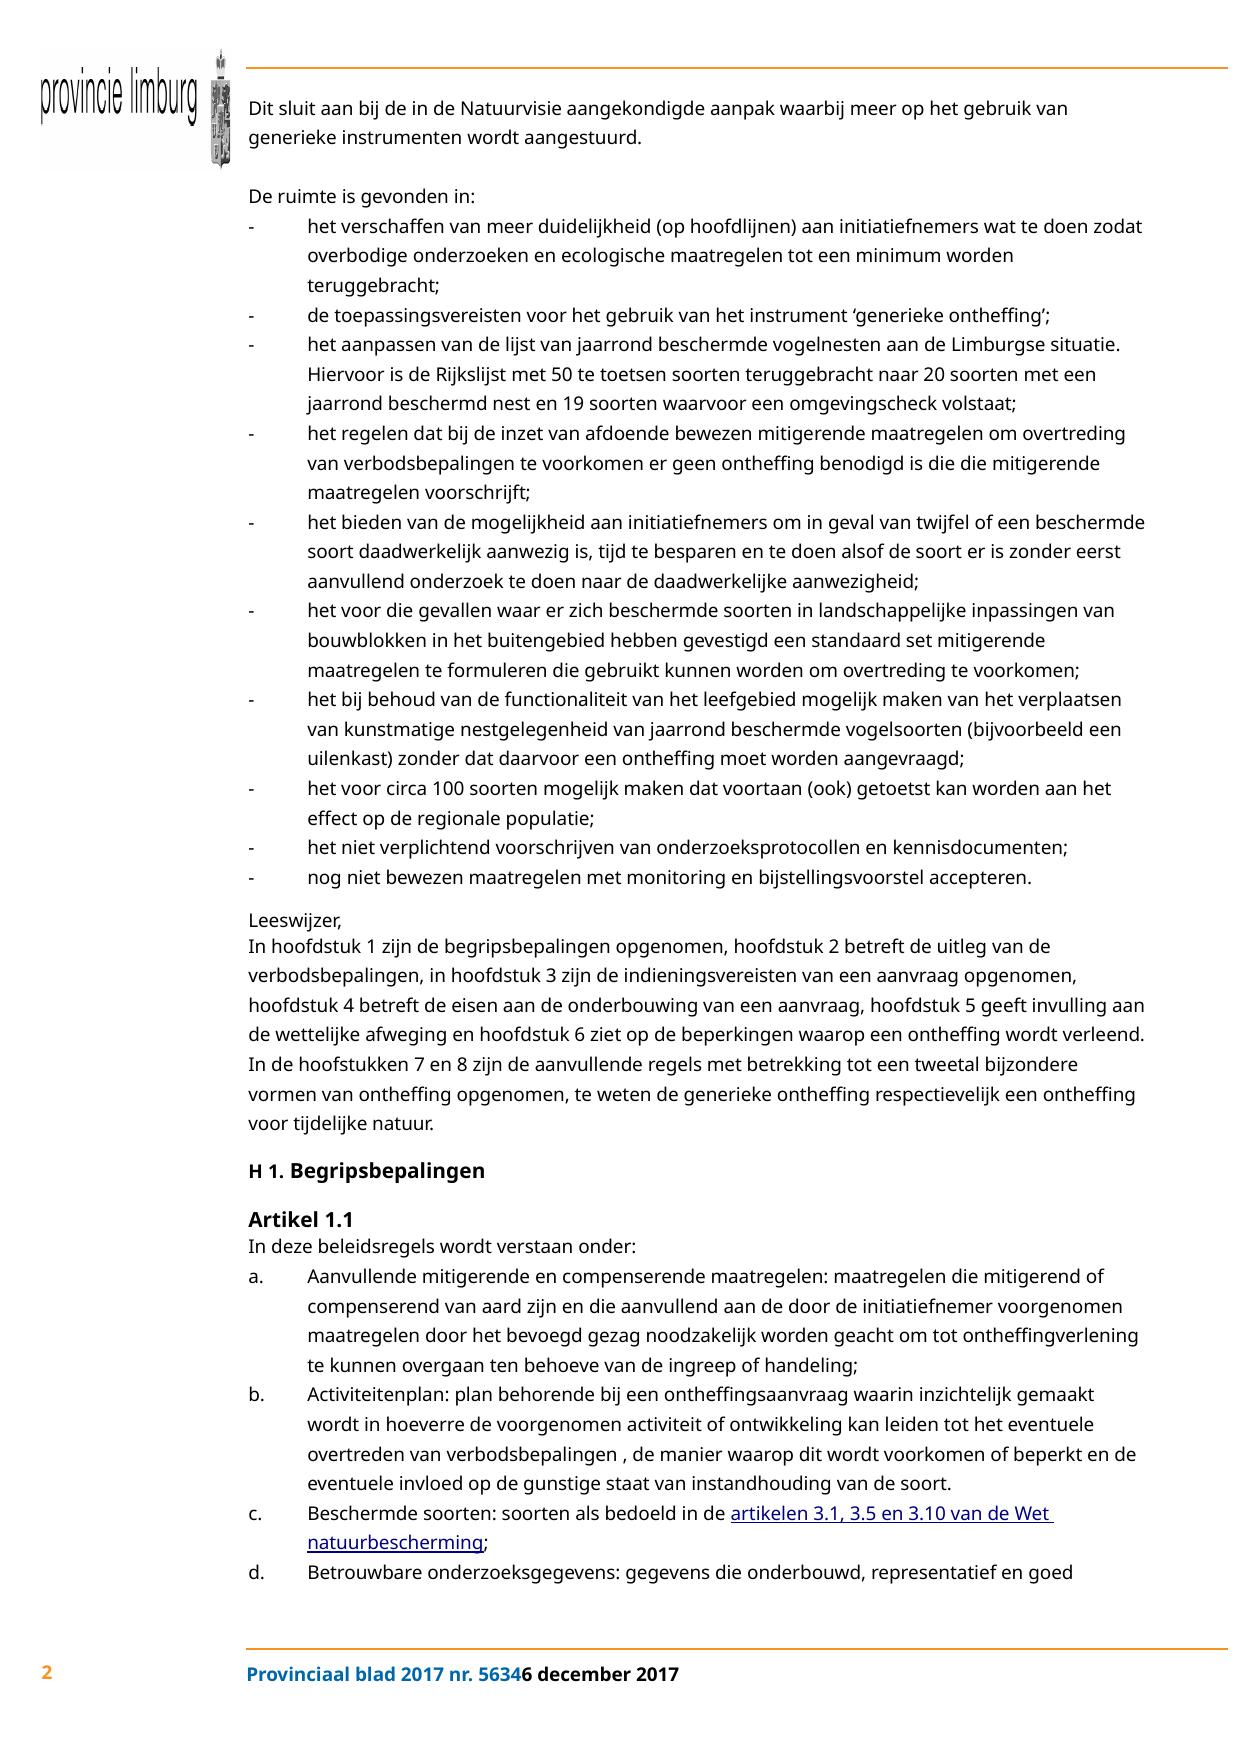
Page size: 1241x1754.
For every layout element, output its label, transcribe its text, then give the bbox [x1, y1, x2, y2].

text In hoofdstuk 1 zijn de begripsbepalingen opgenomen, hoofdstuk 2 betreft de uitleg van de verbodsbepalingen, in hoofdstuk 3 zijn de indieningsvereisten van een aanvraag opgenomen, hoofdstuk 4 betreft de eisen aan de onderbouwing van een aanvraag, hoofdstuk 5 geeft invulling aan de wettelijke afweging en hoofdstuk 6 ziet op de beperkingen waarop een ontheffing wordt verleend. In de hoofstukken 7 en 8 zijn de aanvullende regels met betrekking tot een tweetal bijzondere vormen van ontheffing opgenomen, te weten de generieke ontheffing respectievelijk een ontheffing voor tijdelijke natuur. [248, 933, 1152, 1136]
list het voor circa 100 soorten mogelijk maken dat voortaan (ook) getoetst kan worden aan het effect op de regionale populatie; [248, 775, 1152, 831]
list het bij behoud van de functionaliteit van het leefgebied mogelijk maken van het verplaatsen van kunstmatige nestgelegenheid van jaarrond beschermde vogelsoorten (bijvoorbeeld een uilenkast) zonder dat daarvoor een ontheffing moet worden aangevraagd; [248, 686, 1152, 771]
text Leeswijzer, [248, 907, 1152, 933]
list Betrouwbare onderzoeksgegevens: gegevens die onderbouwd, representatief en goed [248, 1559, 1152, 1585]
list het aanpassen van de lijst van jaarrond beschermde vogelnesten aan de Limburgse situatie. Hiervoor is de Rijkslijst met 50 te toetsen soorten teruggebracht naar 20 soorten met een jaarrond beschermd nest en 19 soorten waarvoor een omgevingscheck volstaat; [248, 331, 1152, 416]
list Activiteitenplan: plan behorende bij een ontheffingsaanvraag waarin inzichtelijk gemaakt wordt in hoeverre de voorgenomen activiteit of ontwikkeling kan leiden tot het eventuele overtreden van verbodsbepalingen , de manier waarop dit wordt voorkomen of beperkt en de eventuele invloed op de gunstige staat van instandhouding van de soort. [248, 1382, 1152, 1496]
list het voor die gevallen waar er zich beschermde soorten in landschappelijke inpassingen van bouwblokken in het buitengebied hebben gevestigd een standaard set mitigerende maatregelen te formuleren die gebruikt kunnen worden om overtreding te voorkomen; [248, 598, 1152, 683]
list het bieden van de mogelijkheid aan initiatiefnemers om in geval van twijfel of een beschermde soort daadwerkelijk aanwezig is, tijd te besparen en te doen alsof de soort er is zonder eerst aanvullend onderzoek te doen naar de daadwerkelijke aanwezigheid; [248, 509, 1152, 594]
text De ruimte is gevonden in: [248, 183, 1152, 209]
list de toepassingsvereisten voor het gebruik van het instrument ‘generieke ontheffing’; [248, 302, 1152, 328]
list het regelen dat bij de inzet van afdoende bewezen mitigerende maatregelen om overtreding van verbodsbepalingen te voorkomen er geen ontheffing benodigd is die die mitigerende maatregelen voorschrijft; [248, 420, 1152, 505]
picture [41, 47, 231, 172]
text Artikel 1.1 [248, 1205, 1152, 1234]
list Aanvullende mitigerende en compenserende maatregelen: maatregelen die mitigerend of compenserend van aard zijn en die aanvullend aan de door de initiatiefnemer voorgenomen maatregelen door het bevoegd gezag noodzakelijk worden geacht om tot ontheffingverlening te kunnen overgaan ten behoeve van de ingreep of handeling; [248, 1263, 1152, 1378]
text H 1. Begripsbepalingen [248, 1156, 1152, 1184]
list Beschermde soorten: soorten als bedoeld in de artikelen 3.1, 3.5 en 3.10 van de Wet natuurbescherming; [248, 1500, 1152, 1555]
list nog niet bewezen maatregelen met monitoring en bijstellingsvoorstel accepteren. [248, 864, 1152, 890]
text In deze beleidsregels wordt verstaan onder: [248, 1234, 1152, 1259]
list het verschaffen van meer duidelijkheid (op hoofdlijnen) aan initiatiefnemers wat te doen zodat overbodige onderzoeken en ecologische maatregelen tot een minimum worden teruggebracht; [248, 213, 1152, 298]
text Dit sluit aan bij de in de Natuurvisie aangekondigde aanpak waarbij meer op het gebruik van generieke instrumenten wordt aangestuurd. [248, 95, 1152, 150]
list het niet verplichtend voorschrijven van onderzoeksprotocollen en kennisdocumenten; [248, 834, 1152, 860]
